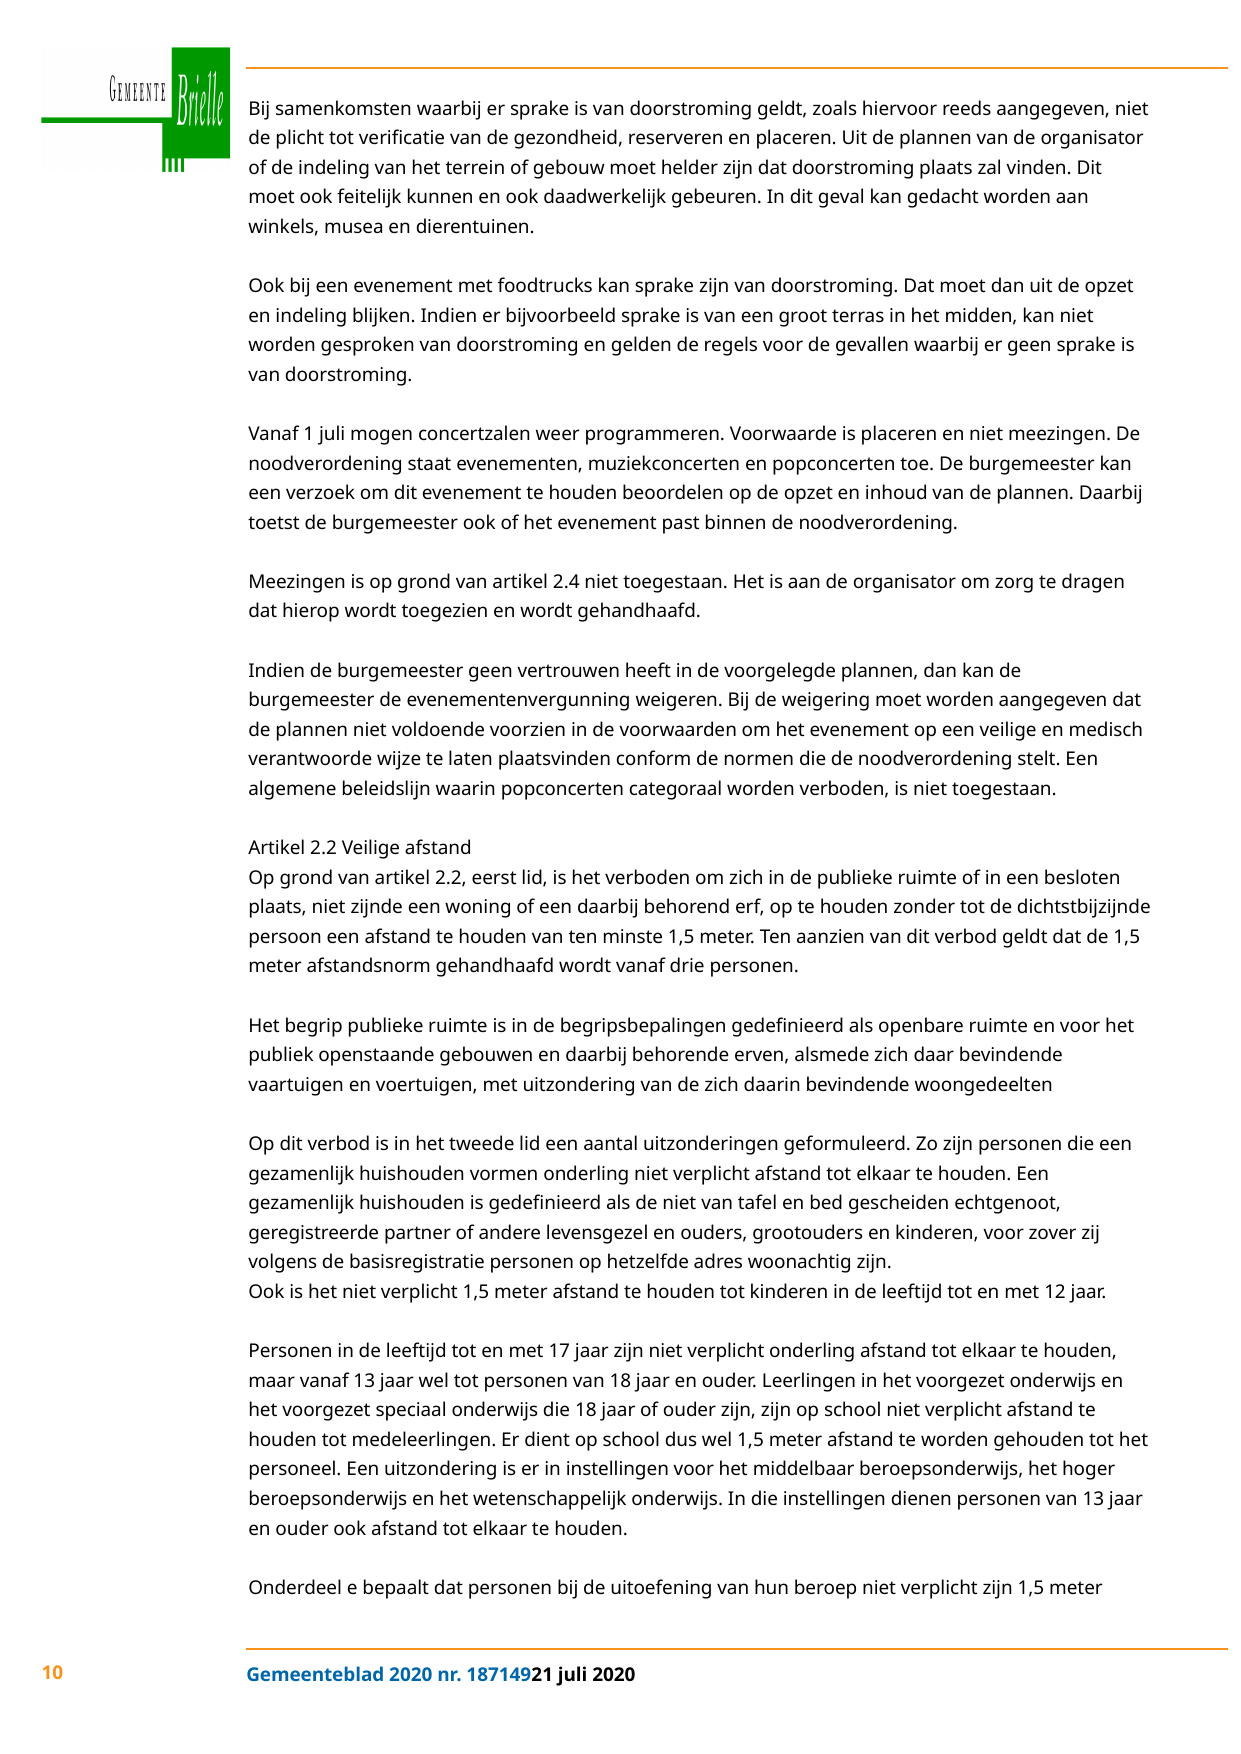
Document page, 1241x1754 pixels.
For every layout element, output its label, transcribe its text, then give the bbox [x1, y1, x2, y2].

text Vanaf 1 juli mogen concertzalen weer programmeren. Voorwaarde is placeren en niet meezingen. De noodverordening staat evenementen, muziekconcerten en popconcerten toe. De burgemeester kan een verzoek om dit evenement te houden beoordelen op de opzet en inhoud van de plannen. Daarbij toetst de burgemeester ook of het evenement past binnen de noodverordening. [248, 420, 1152, 535]
text Onderdeel e bepaalt dat personen bij de uitoefening van hun beroep niet verplicht zijn 1,5 meter [248, 1574, 1152, 1600]
text Indien de burgemeester geen vertrouwen heeft in de voorgelegde plannen, dan kan de burgemeester de evenementenvergunning weigeren. Bij de weigering moet worden aangegeven dat de plannen niet voldoende voorzien in de voorwaarden om het evenement op een veilige en medisch verantwoorde wijze te laten plaatsvinden conform de normen die de noodverordening stelt. Een algemene beleidslijn waarin popconcerten categoraal worden verboden, is niet toegestaan. [248, 657, 1152, 801]
text Ook bij een evenement met foodtrucks kan sprake zijn van doorstroming. Dat moet dan uit de opzet en indeling blijken. Indien er bijvoorbeeld sprake is van een groot terras in het midden, kan niet worden gesproken van doorstroming en gelden de regels voor de gevallen waarbij er geen sprake is van doorstroming. [248, 272, 1152, 387]
text Meezingen is op grond van artikel 2.4 niet toegestaan. Het is aan de organisator om zorg te dragen dat hierop wordt toegezien en wordt gehandhaafd. [248, 568, 1152, 623]
text Bij samenkomsten waarbij er sprake is van doorstroming geldt, zoals hiervoor reeds aangegeven, niet de plicht tot verificatie van de gezondheid, reserveren en placeren. Uit de plannen van de organisator of de indeling van het terrein of gebouw moet helder zijn dat doorstroming plaats zal vinden. Dit moet ook feitelijk kunnen en ook daadwerkelijk gebeuren. In dit geval kan gedacht worden aan winkels, musea en dierentuinen. [248, 95, 1152, 239]
picture [41, 47, 231, 172]
text Het begrip publieke ruimte is in de begripsbepalingen gedefinieerd als openbare ruimte en voor het publiek openstaande gebouwen en daarbij behorende erven, alsmede zich daar bevindende vaartuigen en voertuigen, met uitzondering van de zich daarin bevindende woongedeelten [248, 1012, 1152, 1097]
text Op dit verbod is in het tweede lid een aantal uitzonderingen geformuleerd. Zo zijn personen die een gezamenlijk huishouden vormen onderling niet verplicht afstand tot elkaar te houden. Een gezamenlijk huishouden is gedefinieerd als de niet van tafel en bed gescheiden echtgenoot, geregistreerde partner of andere levensgezel en ouders, grootouders en kinderen, voor zover zij volgens de basisregistratie personen op hetzelfde adres woonachtig zijn. [248, 1130, 1152, 1274]
text Personen in de leeftijd tot en met 17 jaar zijn niet verplicht onderling afstand tot elkaar te houden, maar vanaf 13 jaar wel tot personen van 18 jaar en ouder. Leerlingen in het voorgezet onderwijs en het voorgezet speciaal onderwijs die 18 jaar of ouder zijn, zijn op school niet verplicht afstand te houden tot medeleerlingen. Er dient op school dus wel 1,5 meter afstand te worden gehouden tot het personeel. Een uitzondering is er in instellingen voor het middelbaar beroepsonderwijs, het hoger beroepsonderwijs en het wetenschappelijk onderwijs. In die instellingen dienen personen van 13 jaar en ouder ook afstand tot elkaar te houden. [248, 1337, 1152, 1541]
text Ook is het niet verplicht 1,5 meter afstand te houden tot kinderen in de leeftijd tot en met 12 jaar. [248, 1278, 1152, 1304]
text Op grond van artikel 2.2, eerst lid, is het verboden om zich in de publieke ruimte of in een besloten plaats, niet zijnde een woning of een daarbij behorend erf, op te houden zonder tot de dichtstbijzijnde persoon een afstand te houden van ten minste 1,5 meter. Ten aanzien van dit verbod geldt dat de 1,5 meter afstandsnorm gehandhaafd wordt vanaf drie personen. [248, 864, 1152, 978]
text Artikel 2.2 Veilige afstand [248, 834, 1152, 860]
